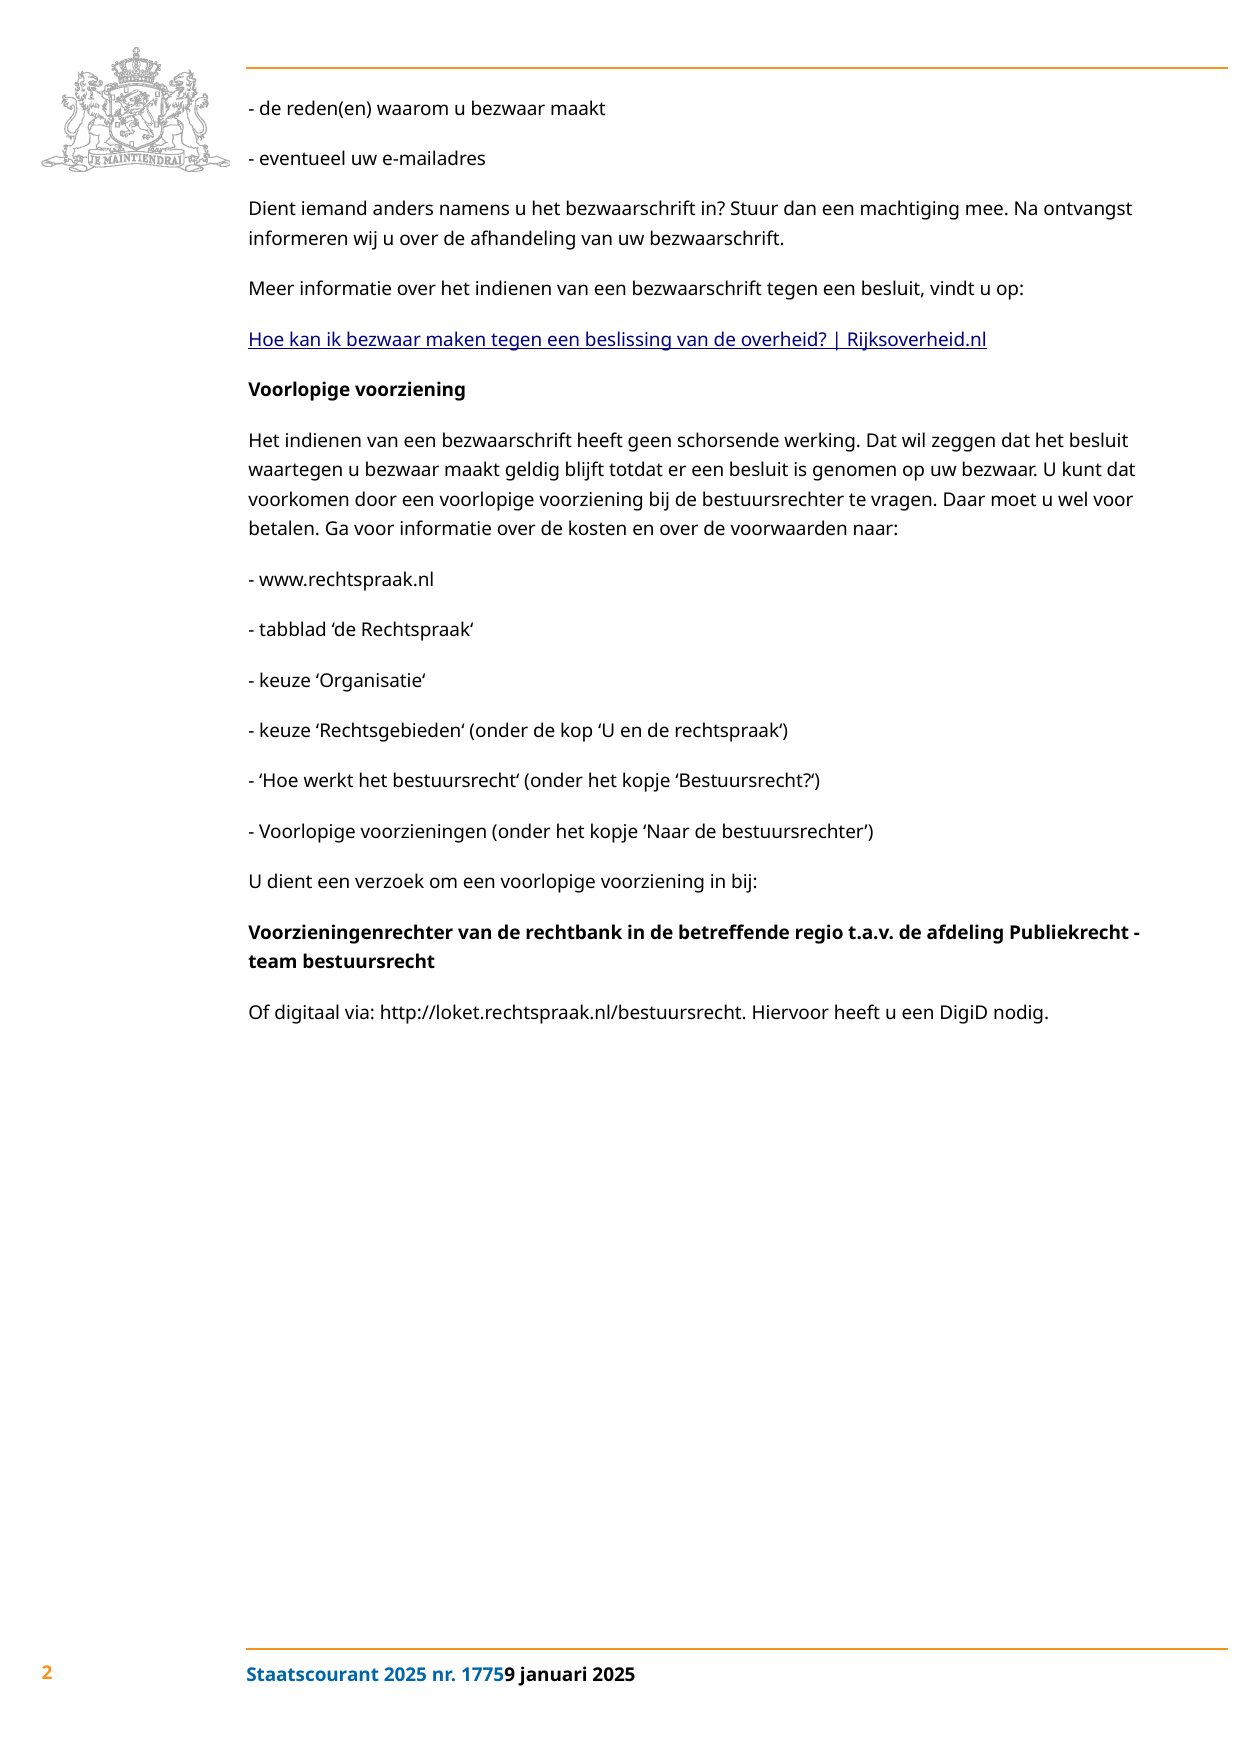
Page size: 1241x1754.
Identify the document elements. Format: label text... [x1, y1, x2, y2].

text - ‘Hoe werkt het bestuursrecht‘ (onder het kopje ‘Bestuursrecht?‘) [248, 768, 1152, 793]
text Voorlopige voorziening [248, 376, 1152, 402]
text Dient iemand anders namens u het bezwaarschrift in? Stuur dan een machtiging mee. Na ontvangst informeren wij u over de afhandeling van uw bezwaarschrift. [248, 196, 1152, 251]
text Of digitaal via: http://loket.rechtspraak.nl/bestuursrecht. Hiervoor heeft u een DigiD nodig. [248, 999, 1152, 1025]
text U dient een verzoek om een voorlopige voorziening in bij: [248, 868, 1152, 894]
text Het indienen van een bezwaarschrift heeft geen schorsende werking. Dat wil zeggen dat het besluit waartegen u bezwaar maakt geldig blijft totdat er een besluit is genomen op uw bezwaar. U kunt dat voorkomen door een voorlopige voorziening bij de bestuursrechter te vragen. Daar moet u wel voor betalen. Ga voor informatie over de kosten en over de voorwaarden naar: [248, 427, 1152, 541]
text - eventueel uw e-mailadres [248, 145, 1152, 171]
picture [41, 47, 231, 172]
text - keuze ‘Rechtsgebieden‘ (onder de kop ‘U en de rechtspraak‘) [248, 717, 1152, 743]
text Voorzieningenrechter van de rechtbank in de betreffende regio t.a.v. de afdeling Publiekrecht - team bestuursrecht [248, 919, 1152, 974]
text - keuze ‘Organisatie‘ [248, 667, 1152, 693]
text - www.rechtspraak.nl [248, 566, 1152, 592]
text Meer informatie over het indienen van een bezwaarschrift tegen een besluit, vindt u op: [248, 276, 1152, 301]
text - de reden(en) waarom u bezwaar maakt [248, 95, 1152, 121]
text - Voorlopige voorzieningen (onder het kopje ‘Naar de bestuursrechter’) [248, 818, 1152, 844]
text Hoe kan ik bezwaar maken tegen een beslissing van de overheid? | Rijksoverheid.nl [248, 326, 1152, 352]
text - tabblad ‘de Rechtspraak‘ [248, 616, 1152, 642]
